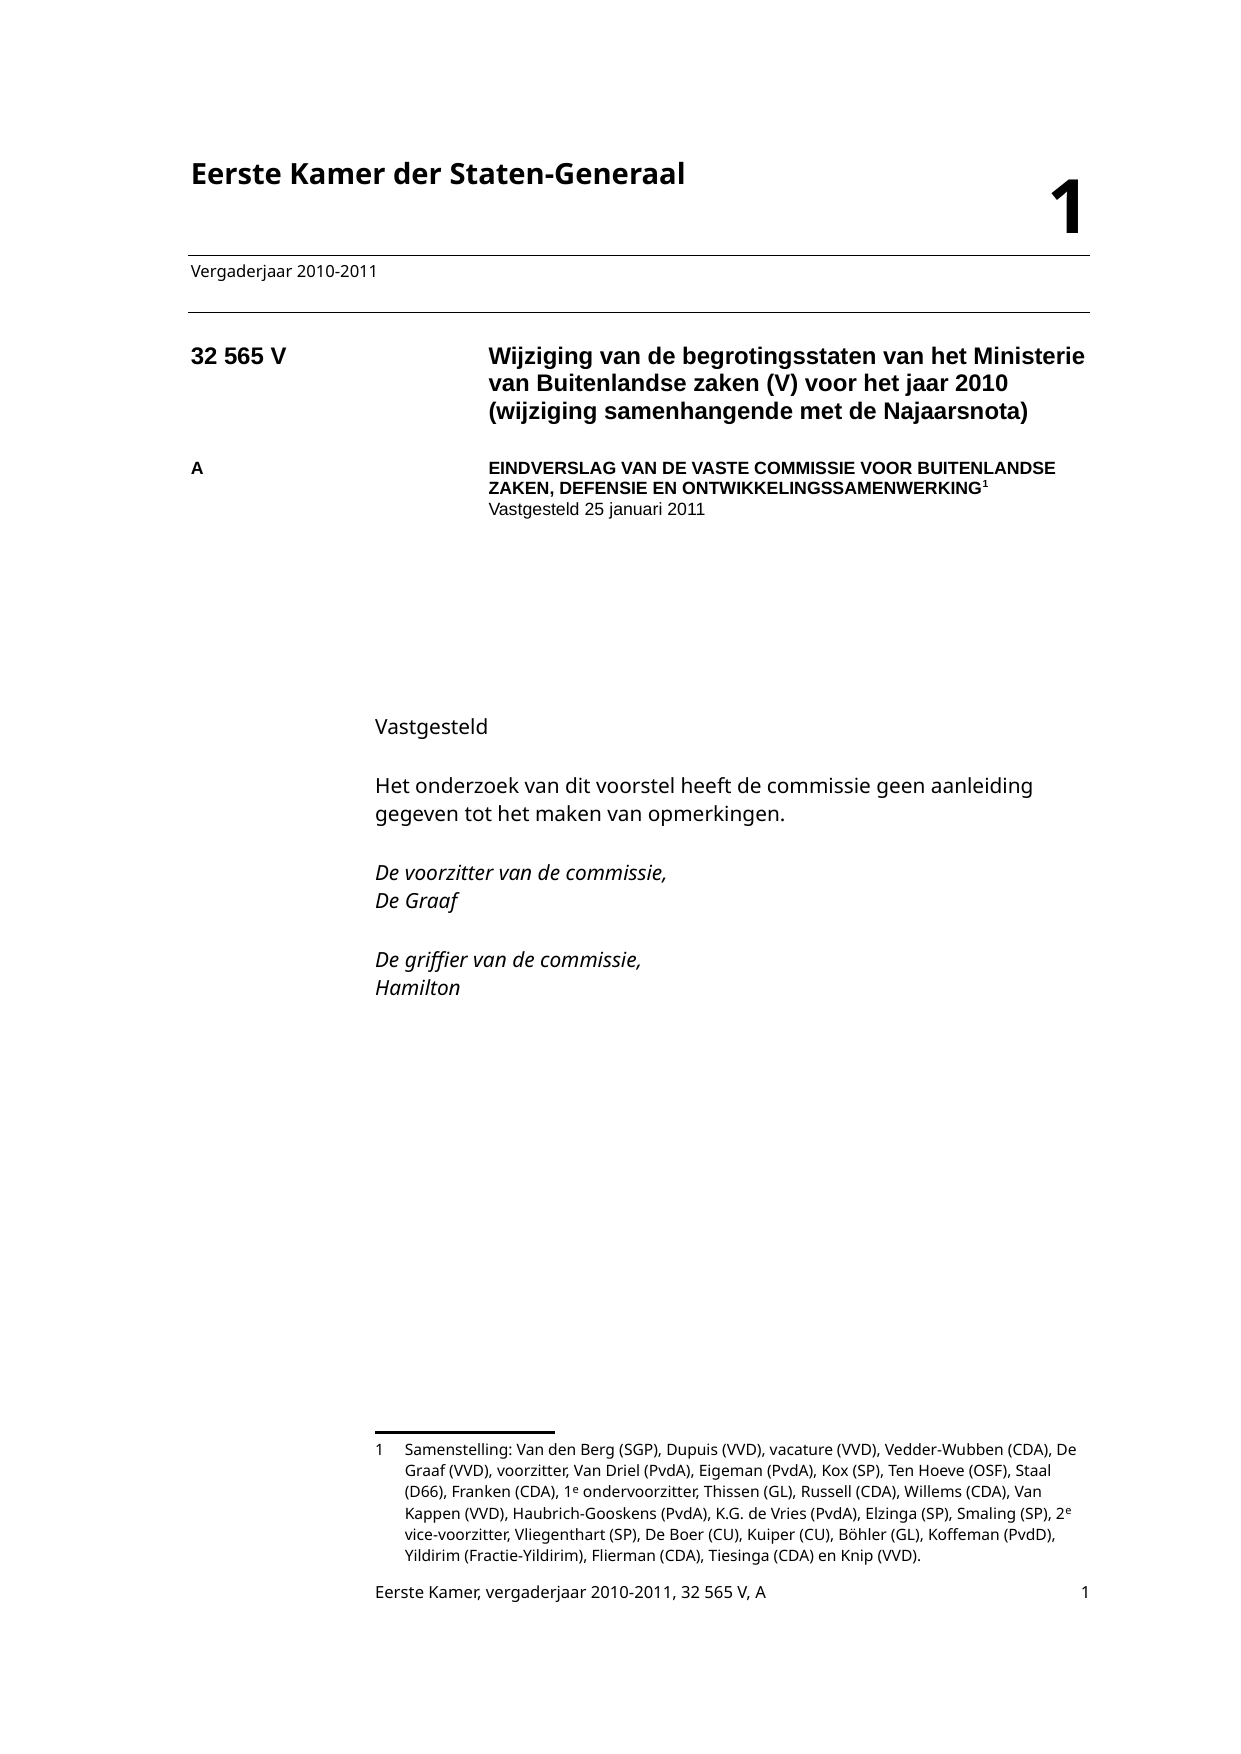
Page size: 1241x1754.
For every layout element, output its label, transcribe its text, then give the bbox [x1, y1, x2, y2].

table_cell [188, 313, 485, 339]
text Het onderzoek van dit voorstel heeft de commissie geen aanleiding gegeven tot het maken van opmerkingen. [375, 771, 1090, 828]
table_cell [485, 313, 1090, 339]
text De voorzitter van de commissie, [375, 858, 1090, 886]
table_cell 32 565 V [188, 339, 485, 454]
table_cell [485, 256, 1090, 312]
text De griffier van de commissie, [375, 945, 1090, 973]
text De Graaf [375, 886, 1090, 915]
text Hamilton [375, 973, 1090, 1002]
text Vastgesteld [375, 712, 1090, 741]
table_header Eerste Kamer der Staten-Generaal [188, 150, 909, 255]
table_cell EINDVERSLAG VAN DE VASTE COMMISSIE VOOR BUITENLANDSE ZAKEN, DEFENSIE EN ONTWIKKELINGSSAMENWERKING Vastgesteld 25 januari 2011 [485, 455, 1090, 594]
table_cell A [188, 455, 485, 594]
table_cell Vergaderjaar 2010-2011 [188, 256, 485, 312]
table_cell Wijziging van de begrotingsstaten van het Ministerie van Buitenlandse zaken (V) voor het jaar 2010 (wijziging samenhangende met de Najaarsnota) [485, 339, 1090, 454]
table_header 1 [910, 150, 1090, 255]
